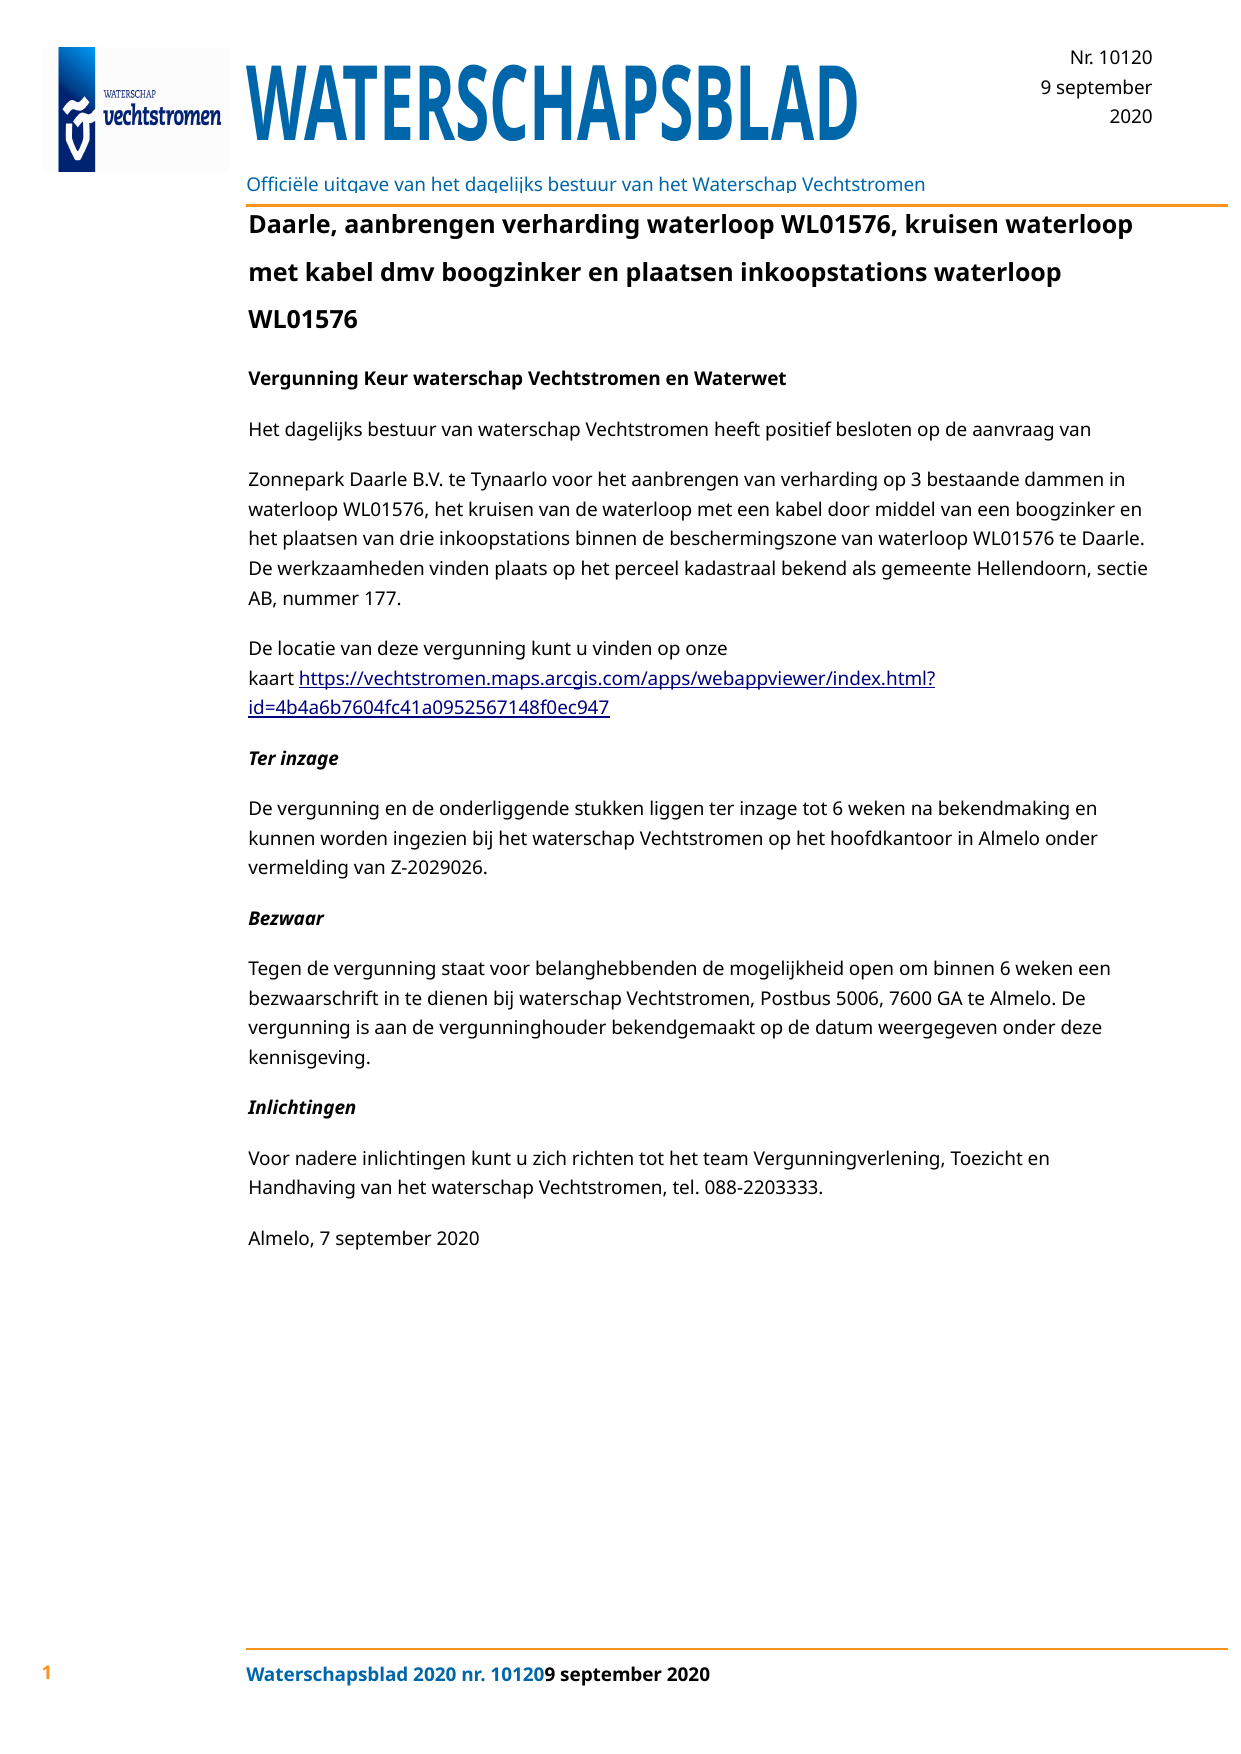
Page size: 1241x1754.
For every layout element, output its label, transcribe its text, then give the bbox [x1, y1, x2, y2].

text Vergunning Keur waterschap Vechtstromen en Waterwet [248, 366, 1152, 391]
text De vergunning en de onderliggende stukken liggen ter inzage tot 6 weken na bekendmaking en kunnen worden ingezien bij het waterschap Vechtstromen op het hoofdkantoor in Almelo onder vermelding van Z-2029026. [248, 795, 1152, 880]
text Inlichtingen [248, 1094, 1152, 1120]
picture [41, 47, 231, 172]
text De locatie van deze vergunning kunt u vinden op onze kaart https://vechtstromen.maps.arcgis.com/apps/webappviewer/index.html?id=4b4a6b7604fc41a0952567148f0ec947 [248, 635, 1152, 720]
text Voor nadere inlichtingen kunt u zich richten tot het team Vergunningverlening, Toezicht en Handhaving van het waterschap Vechtstromen, tel. 088-2203333. [248, 1145, 1152, 1200]
text Bezwaar [248, 905, 1152, 930]
text Zonnepark Daarle B.V. te Tynaarlo voor het aanbrengen van verharding op 3 bestaande dammen in waterloop WL01576, het kruisen van de waterloop met een kabel door middel van een boogzinker en het plaatsen van drie inkoopstations binnen de beschermingszone van waterloop WL01576 te Daarle. De werkzaamheden vinden plaats op het perceel kadastraal bekend als gemeente Hellendoorn, sectie AB, nummer 177. [248, 466, 1152, 610]
text Tegen de vergunning staat voor belanghebbenden de mogelijkheid open om binnen 6 weken een bezwaarschrift in te dienen bij waterschap Vechtstromen, Postbus 5006, 7600 GA te Almelo. De vergunning is aan de vergunninghouder bekendgemaakt op de datum weergegeven onder deze kennisgeving. [248, 955, 1152, 1069]
text Daarle, aanbrengen verharding waterloop WL01576, kruisen waterloop met kabel dmv boogzinker en plaatsen inkoopstations waterloop WL01576 [248, 207, 1152, 336]
text Almelo, 7 september 2020 [248, 1225, 1152, 1250]
text Het dagelijks bestuur van waterschap Vechtstromen heeft positief besloten op de aanvraag van [248, 416, 1152, 442]
text Ter inzage [248, 745, 1152, 770]
